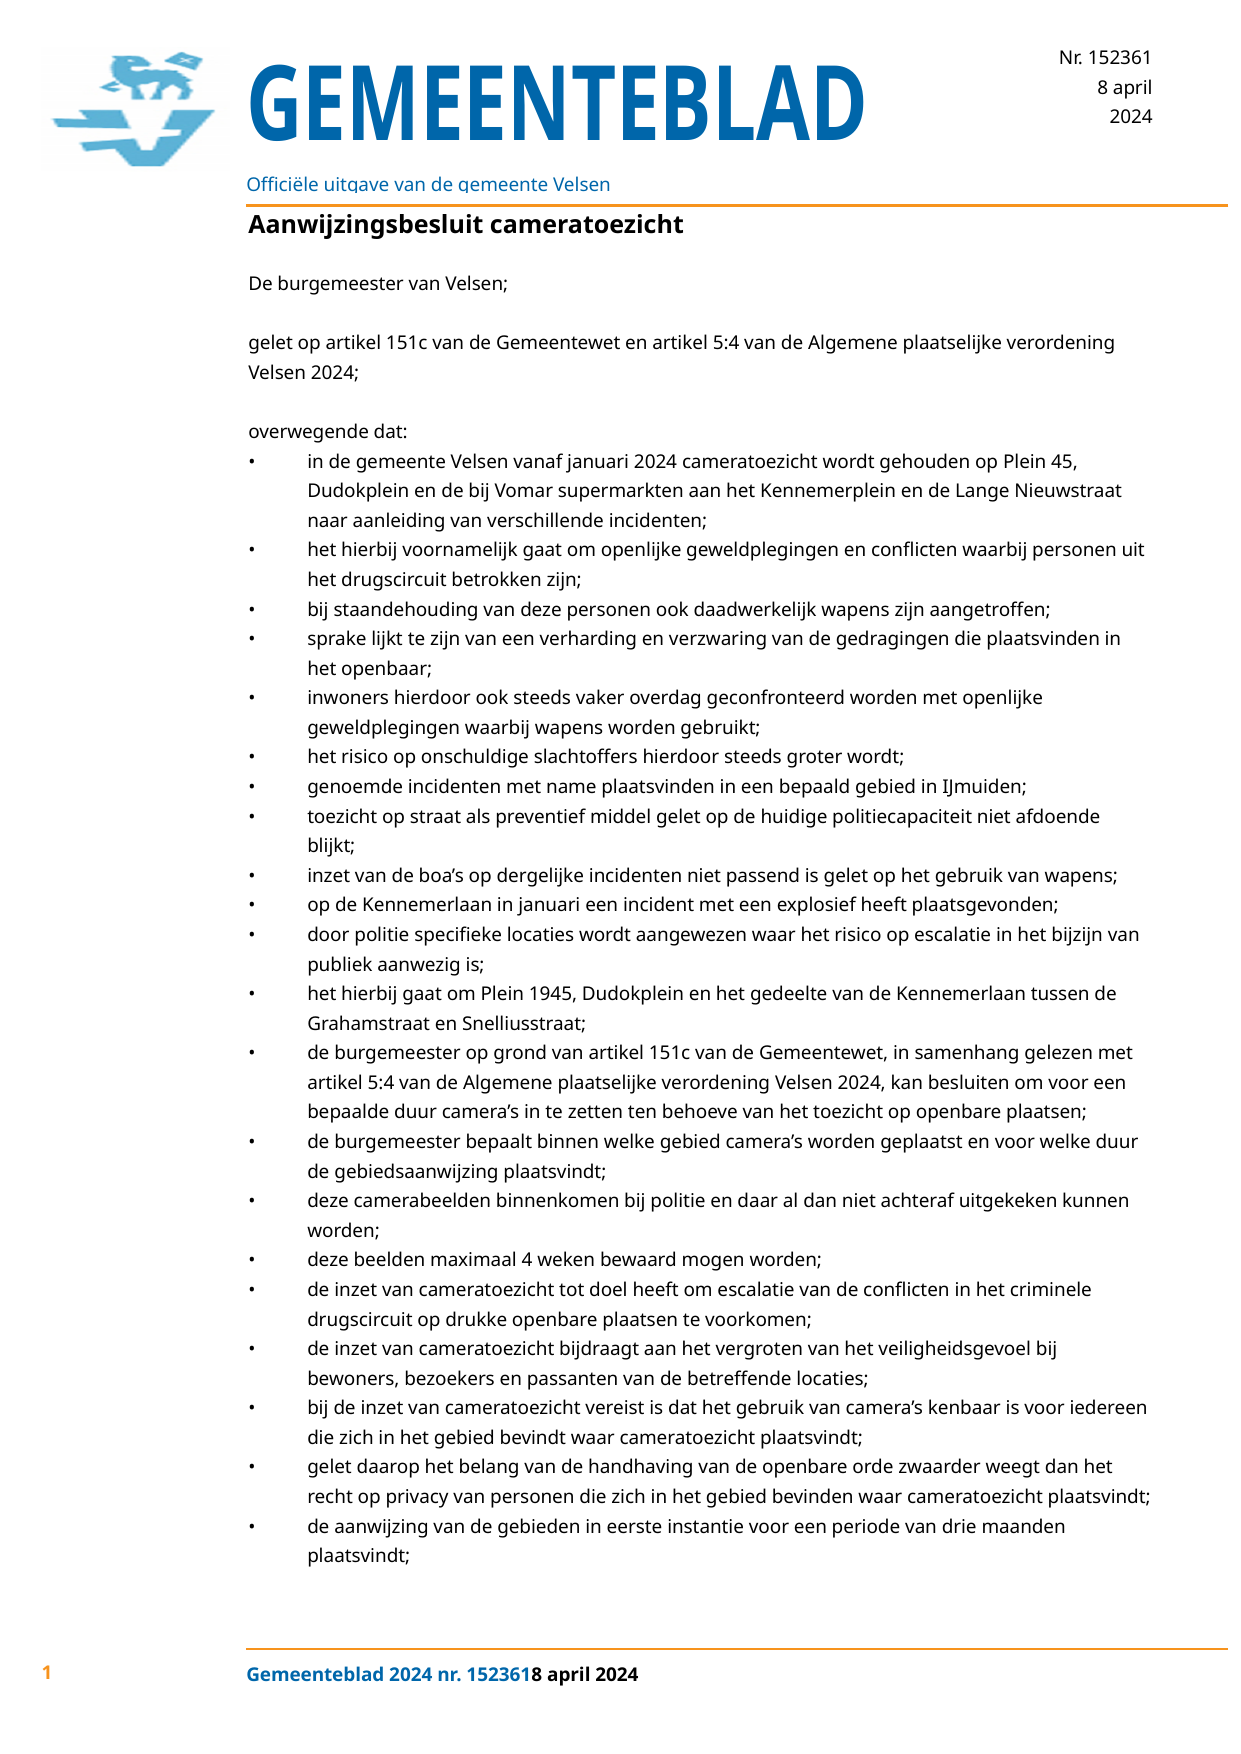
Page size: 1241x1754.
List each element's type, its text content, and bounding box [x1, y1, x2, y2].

list het risico op onschuldige slachtoffers hierdoor steeds groter wordt; [248, 744, 1152, 769]
picture [41, 47, 231, 172]
list door politie specifieke locaties wordt aangewezen waar het risico op escalatie in het bijzijn van publiek aanwezig is; [248, 921, 1152, 976]
list het hierbij voornamelijk gaat om openlijke geweldplegingen en conflicten waarbij personen uit het drugscircuit betrokken zijn; [248, 537, 1152, 592]
list inzet van de boa’s op dergelijke incidenten niet passend is gelet op het gebruik van wapens; [248, 862, 1152, 888]
list toezicht op straat als preventief middel gelet op de huidige politiecapaciteit niet afdoende blijkt; [248, 803, 1152, 858]
text gelet op artikel 151c van de Gemeentewet en artikel 5:4 van de Algemene plaatselijke verordening Velsen 2024; [248, 329, 1152, 385]
list het hierbij gaat om Plein 1945, Dudokplein en het gedeelte van de Kennemerlaan tussen de Grahamstraat en Snelliusstraat; [248, 980, 1152, 1036]
list de burgemeester op grond van artikel 151c van de Gemeentewet, in samenhang gelezen met artikel 5:4 van de Algemene plaatselijke verordening Velsen 2024, kan besluiten om voor een bepaalde duur camera’s in te zetten ten behoeve van het toezicht op openbare plaatsen; [248, 1039, 1152, 1124]
list sprake lijkt te zijn van een verharding en verzwaring van de gedragingen die plaatsvinden in het openbaar; [248, 625, 1152, 681]
list in de gemeente Velsen vanaf januari 2024 cameratoezicht wordt gehouden op Plein 45, Dudokplein en de bij Vomar supermarkten aan het Kennemerplein en de Lange Nieuwstraat naar aanleiding van verschillende incidenten; [248, 448, 1152, 533]
list inwoners hierdoor ook steeds vaker overdag geconfronteerd worden met openlijke geweldplegingen waarbij wapens worden gebruikt; [248, 684, 1152, 740]
list bij de inzet van cameratoezicht vereist is dat het gebruik van camera’s kenbaar is voor iedereen die zich in het gebied bevindt waar cameratoezicht plaatsvindt; [248, 1394, 1152, 1450]
list de inzet van cameratoezicht tot doel heeft om escalatie van de conflicten in het criminele drugscircuit op drukke openbare plaatsen te voorkomen; [248, 1276, 1152, 1331]
list bij staandehouding van deze personen ook daadwerkelijk wapens zijn aangetroffen; [248, 596, 1152, 621]
list de inzet van cameratoezicht bijdraagt aan het vergroten van het veiligheidsgevoel bij bewoners, bezoekers en passanten van de betreffende locaties; [248, 1335, 1152, 1391]
text Aanwijzingsbesluit cameratoezicht [248, 207, 1152, 241]
list de burgemeester bepaalt binnen welke gebied camera’s worden geplaatst en voor welke duur de gebiedsaanwijzing plaatsvindt; [248, 1128, 1152, 1183]
list genoemde incidenten met name plaatsvinden in een bepaald gebied in IJmuiden; [248, 773, 1152, 799]
list gelet daarop het belang van de handhaving van de openbare orde zwaarder weegt dan het recht op privacy van personen die zich in het gebied bevinden waar cameratoezicht plaatsvindt; [248, 1454, 1152, 1509]
list deze camerabeelden binnenkomen bij politie en daar al dan niet achteraf uitgekeken kunnen worden; [248, 1187, 1152, 1243]
list deze beelden maximaal 4 weken bewaard mogen worden; [248, 1247, 1152, 1272]
text De burgemeester van Velsen; [248, 270, 1152, 296]
text overwegende dat: [248, 418, 1152, 444]
list op de Kennemerlaan in januari een incident met een explosief heeft plaatsgevonden; [248, 892, 1152, 917]
list de aanwijzing van de gebieden in eerste instantie voor een periode van drie maanden plaatsvindt; [248, 1513, 1152, 1568]
